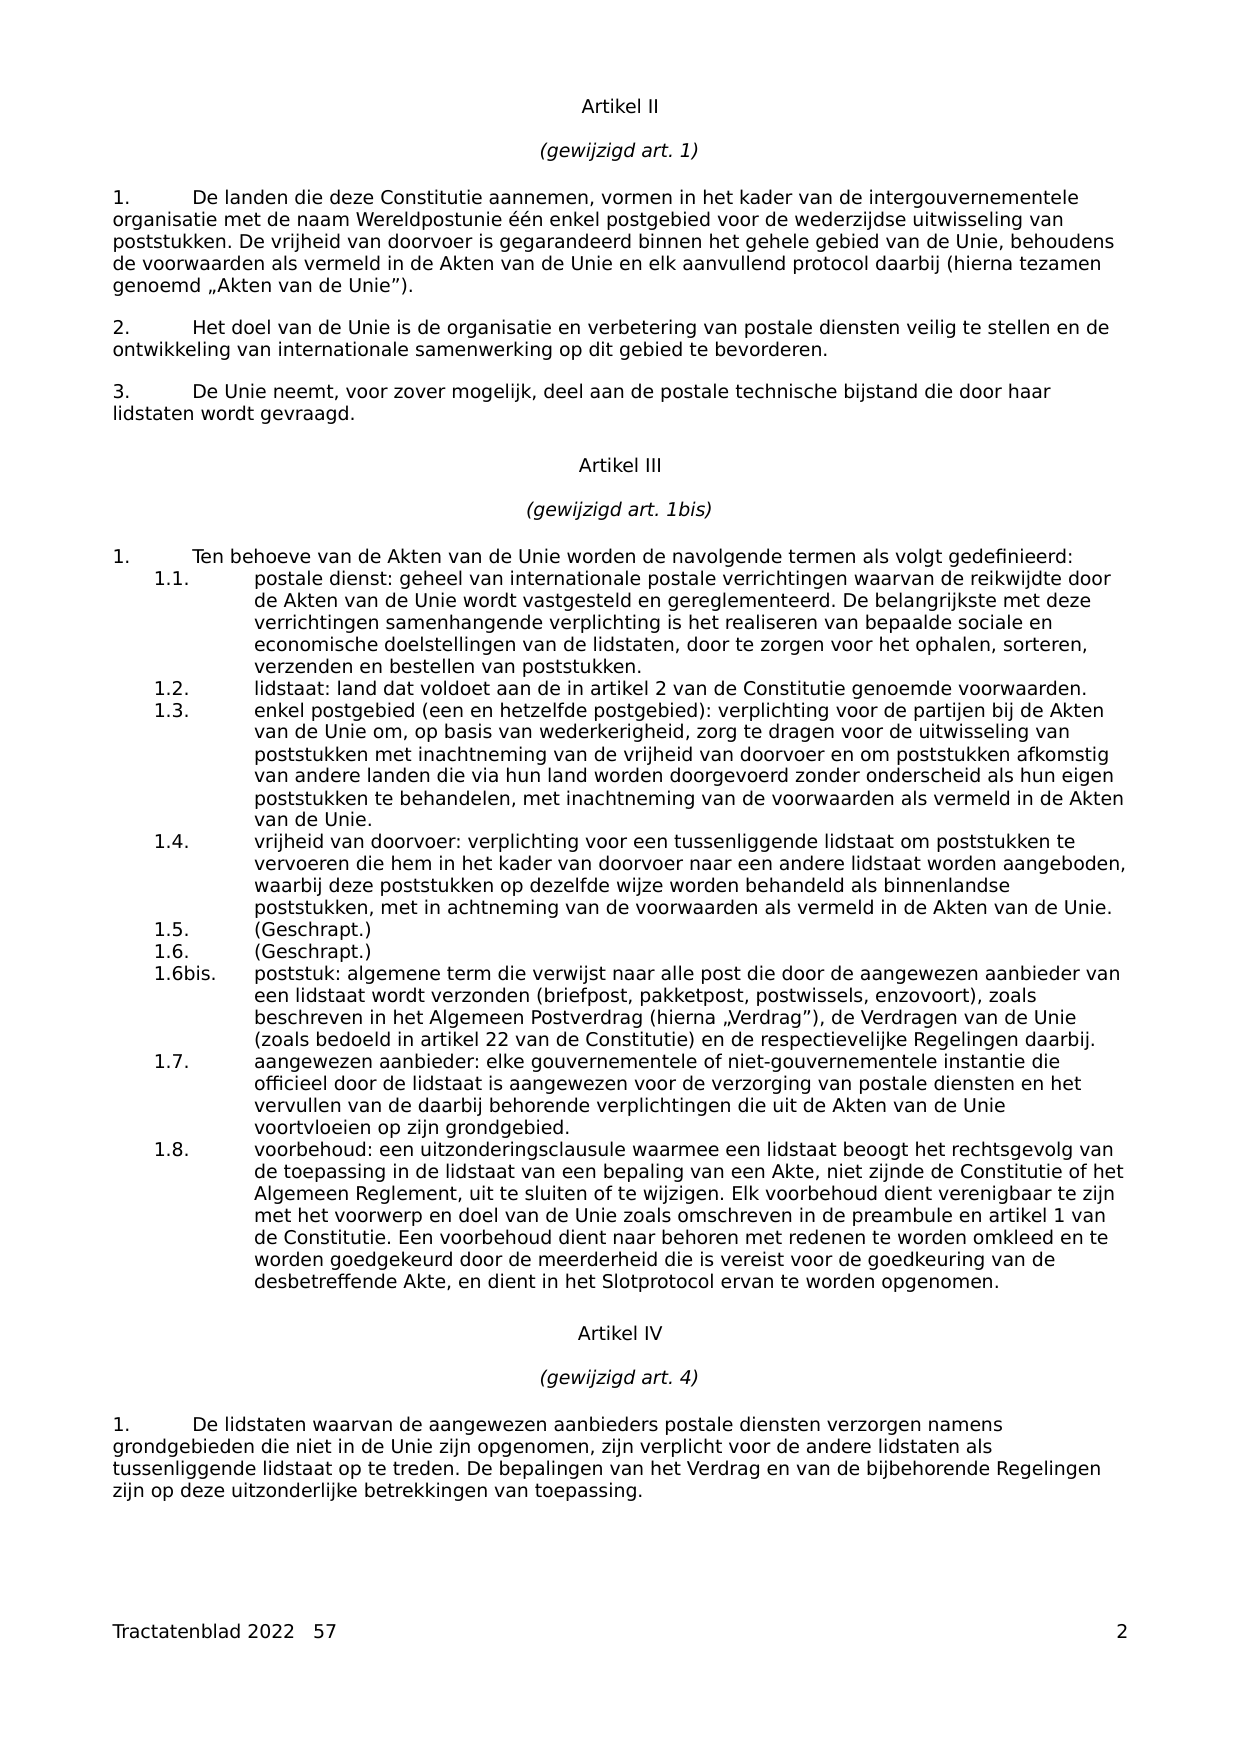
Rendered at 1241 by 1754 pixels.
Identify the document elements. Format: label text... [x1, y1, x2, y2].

text 1.6. (Geschrapt.) [153, 941, 1128, 963]
text 2. Het doel van de Unie is de organisatie en verbetering van postale diensten veilig te stellen en de ontwikkeling van internationale samenwerking op dit gebied te bevorderen. [112, 317, 1128, 361]
text 1.5. (Geschrapt.) [153, 919, 1128, 941]
text 1. Ten behoeve van de Akten van de Unie worden de navolgende termen als volgt gedefinieerd: [112, 546, 1128, 568]
text 1.7. aangewezen aanbieder: elke gouvernementele of niet-gouvernementele instantie die officieel door de lidstaat is aangewezen voor de verzorging van postale diensten en het vervullen van de daarbij behorende verplichtingen die uit de Akten van de Unie voortvloeien op zijn grondgebied. [153, 1051, 1128, 1139]
text 1.6bis. poststuk: algemene term die verwijst naar alle post die door de aangewezen aanbieder van een lidstaat wordt verzonden (briefpost, pakketpost, postwissels, enzovoort), zoals beschreven in het Algemeen Postverdrag (hierna „Verdrag”), de Verdragen van de Unie (zoals bedoeld in artikel 22 van de Constitutie) en de respectievelijke Regelingen daarbij. [153, 963, 1128, 1051]
text 1. De landen die deze Constitutie aannemen, vormen in het kader van de intergouvernementele organisatie met de naam Wereldpostunie één enkel postgebied voor de wederzijdse uitwisseling van poststukken. De vrijheid van doorvoer is gegarandeerd binnen het gehele gebied van de Unie, behoudens de voorwaarden als vermeld in de Akten van de Unie en elk aanvullend protocol daarbij (hierna tezamen genoemd „Akten van de Unie”). [112, 187, 1128, 297]
text 1.4. vrijheid van doorvoer: verplichting voor een tussenliggende lidstaat om poststukken te vervoeren die hem in het kader van doorvoer naar een andere lidstaat worden aangeboden, waarbij deze poststukken op dezelfde wijze worden behandeld als binnenlandse poststukken, met in achtneming van de voorwaarden als vermeld in de Akten van de Unie. [153, 831, 1128, 919]
text 1.1. postale dienst: geheel van internationale postale verrichtingen waarvan de reikwijdte door de Akten van de Unie wordt vastgesteld en gereglementeerd. De belangrijkste met deze verrichtingen samenhangende verplichting is het realiseren van bepaalde sociale en economische doelstellingen van de lidstaten, door te zorgen voor het ophalen, sorteren, verzenden en bestellen van poststukken. [153, 568, 1128, 677]
subtitle Artikel II (gewijzigd art. 1) [112, 96, 1128, 162]
text 1.3. enkel postgebied (een en hetzelfde postgebied): verplichting voor de partijen bij de Akten van de Unie om, op basis van wederkerigheid, zorg te dragen voor de uitwisseling van poststukken met inachtneming van de vrijheid van doorvoer en om poststukken afkomstig van andere landen die via hun land worden doorgevoerd zonder onderscheid als hun eigen poststukken te behandelen, met inachtneming van de voorwaarden als vermeld in de Akten van de Unie. [153, 699, 1128, 831]
text 3. De Unie neemt, voor zover mogelijk, deel aan de postale technische bijstand die door haar lidstaten wordt gevraagd. [112, 381, 1128, 425]
subtitle Artikel III (gewijzigd art. 1bis) [112, 455, 1128, 521]
text 1. De lidstaten waarvan de aangewezen aanbieders postale diensten verzorgen namens grondgebieden die niet in de Unie zijn opgenomen, zijn verplicht voor de andere lidstaten als tussenliggende lidstaat op te treden. De bepalingen van het Verdrag en van de bijbehorende Regelingen zijn op deze uitzonderlijke betrekkingen van toepassing. [112, 1414, 1128, 1502]
text 1.8. voorbehoud: een uitzonderingsclausule waarmee een lidstaat beoogt het rechtsgevolg van de toepassing in de lidstaat van een bepaling van een Akte, niet zijnde de Constitutie of het Algemeen Reglement, uit te sluiten of te wijzigen. Elk voorbehoud dient verenigbaar te zijn met het voorwerp en doel van de Unie zoals omschreven in de preambule en artikel 1 van de Constitutie. Een voorbehoud dient naar behoren met redenen te worden omkleed en te worden goedgekeurd door de meerderheid die is vereist voor de goedkeuring van de desbetreffende Akte, en dient in het Slotprotocol ervan te worden opgenomen. [153, 1139, 1128, 1293]
text 1.2. lidstaat: land dat voldoet aan de in artikel 2 van de Constitutie genoemde voorwaarden. [153, 677, 1128, 699]
subtitle Artikel IV (gewijzigd art. 4) [112, 1323, 1128, 1389]
